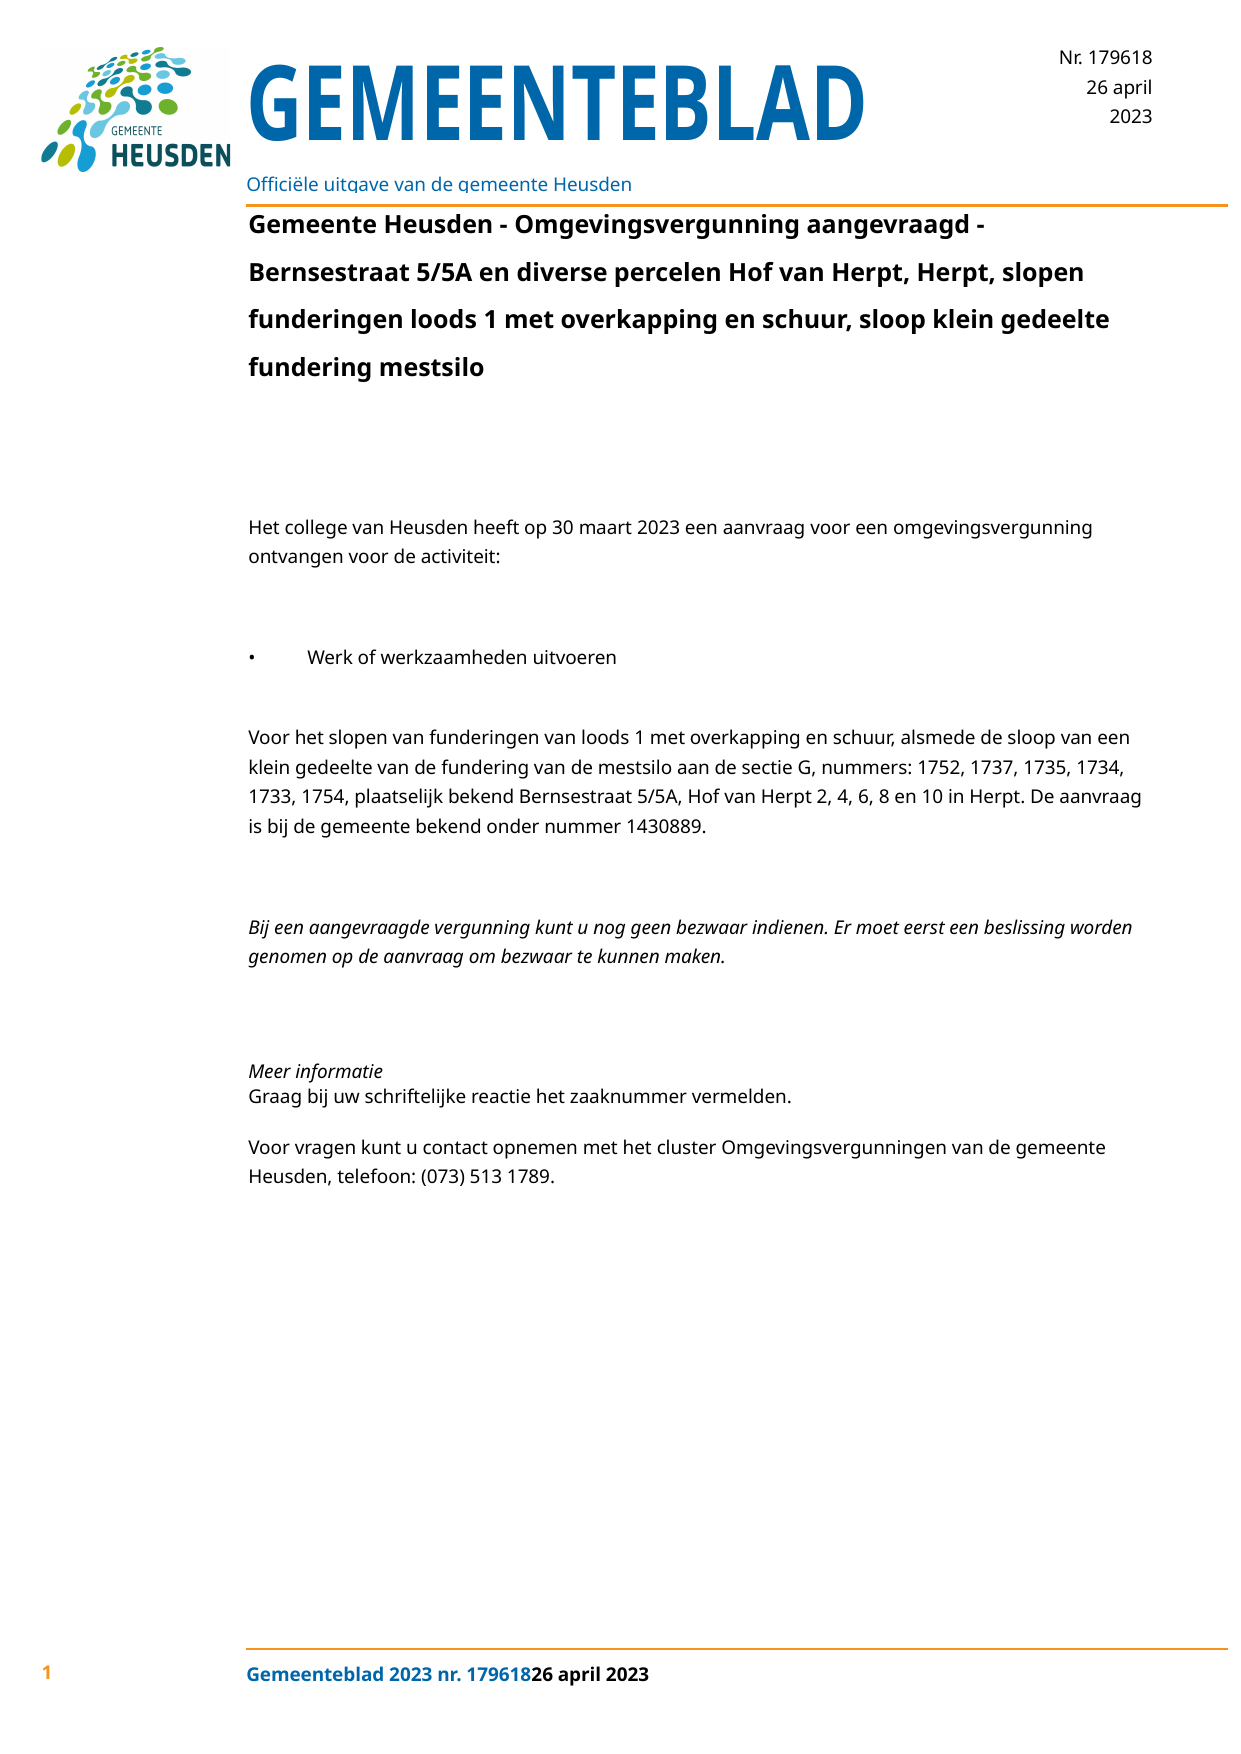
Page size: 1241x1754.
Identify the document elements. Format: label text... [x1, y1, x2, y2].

text Voor vragen kunt u contact opnemen met het cluster Omgevingsvergunningen van de gemeente Heusden, telefoon: (073) 513 1789. [248, 1134, 1152, 1189]
list Werk of werkzaamheden uitvoeren [248, 644, 1152, 670]
picture [41, 47, 231, 172]
text Bij een aangevraagde vergunning kunt u nog geen bezwaar indienen. Er moet eerst een beslissing worden genomen op de aanvraag om bezwaar te kunnen maken. [248, 914, 1152, 969]
text Graag bij uw schriftelijke reactie het zaaknummer vermelden. [248, 1084, 1152, 1109]
text Gemeente Heusden - Omgevingsvergunning aangevraagd - Bernsestraat 5/5A en diverse percelen Hof van Herpt, Herpt, slopen funderingen loods 1 met overkapping en schuur, sloop klein gedeelte fundering mestsilo [248, 207, 1152, 384]
text Voor het slopen van funderingen van loods 1 met overkapping en schuur, alsmede de sloop van een klein gedeelte van de fundering van de mestsilo aan de sectie G, nummers: 1752, 1737, 1735, 1734, 1733, 1754, plaatselijk bekend Bernsestraat 5/5A, Hof van Herpt 2, 4, 6, 8 en 10 in Herpt. De aanvraag is bij de gemeente bekend onder nummer 1430889. [248, 724, 1152, 839]
text Het college van Heusden heeft op 30 maart 2023 een aanvraag voor een omgevingsvergunning ontvangen voor de activiteit: [248, 514, 1152, 569]
text Meer informatie [248, 1058, 1152, 1084]
